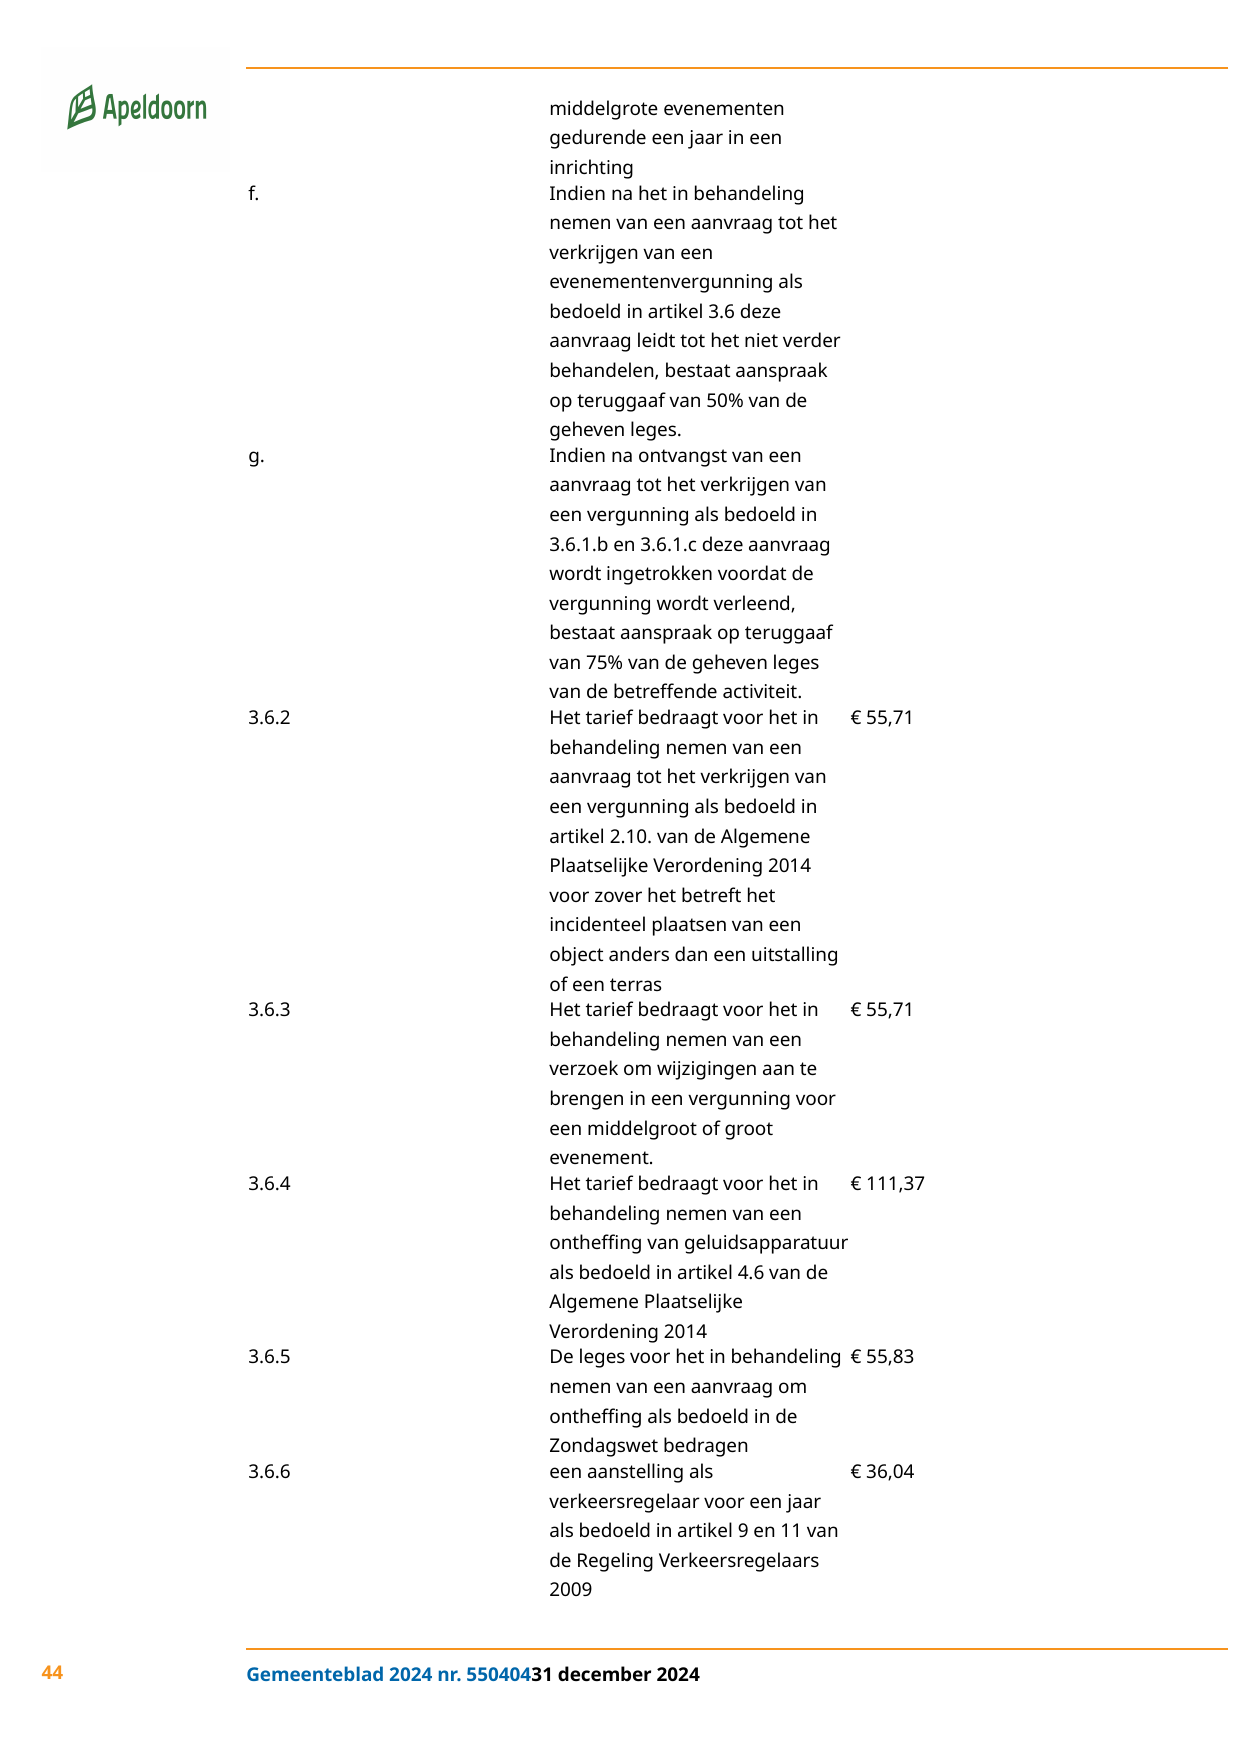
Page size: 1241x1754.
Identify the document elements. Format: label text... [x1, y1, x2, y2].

table_cell € 111,37 [850, 1170, 1152, 1344]
table_cell € 55,71 [850, 705, 1152, 996]
table_cell [850, 180, 1152, 442]
table_cell Het tarief bedraagt voor het in behandeling nemen van een ontheffing van geluidsapparatuur als bedoeld in artikel 4.6 van de Algemene Plaatselijke Verordening 2014 [549, 1170, 850, 1344]
table_cell Indien na ontvangst van een aanvraag tot het verkrijgen van een vergunning als bedoeld in 3.6.1.b en 3.6.1.c deze aanvraag wordt ingetrokken voordat de vergunning wordt verleend, bestaat aanspraak op teruggaaf van 75% van de geheven leges van de betreffende activiteit. [549, 442, 850, 704]
table_cell 3.6.3 [248, 996, 549, 1170]
picture [41, 47, 231, 172]
table_cell g. [248, 442, 549, 704]
table_cell 3.6.5 [248, 1344, 549, 1458]
table_cell 3.6.2 [248, 705, 549, 996]
table_cell € 55,83 [850, 1344, 1152, 1458]
table_cell € 36,04 [850, 1458, 1152, 1602]
table_cell € 55,71 [850, 996, 1152, 1170]
table_cell Indien na het in behandeling nemen van een aanvraag tot het verkrijgen van een evenementenvergunning als bedoeld in artikel 3.6 deze aanvraag leidt tot het niet verder behandelen, bestaat aanspraak op teruggaaf van 50% van de geheven leges. [549, 180, 850, 442]
table_cell middelgrote evenementen gedurende een jaar in een inrichting [549, 95, 850, 180]
table_cell [850, 442, 1152, 704]
table_cell f. [248, 180, 549, 442]
table_cell De leges voor het in behandeling nemen van een aanvraag om ontheffing als bedoeld in de Zondagswet bedragen [549, 1344, 850, 1458]
table_cell 3.6.6 [248, 1458, 549, 1602]
table_cell [850, 95, 1152, 180]
table_cell 3.6.4 [248, 1170, 549, 1344]
table_cell een aanstelling als verkeersregelaar voor een jaar als bedoeld in artikel 9 en 11 van de Regeling Verkeersregelaars 2009 [549, 1458, 850, 1602]
table_cell [248, 95, 549, 180]
table_cell Het tarief bedraagt voor het in behandeling nemen van een aanvraag tot het verkrijgen van een vergunning als bedoeld in artikel 2.10. van de Algemene Plaatselijke Verordening 2014 voor zover het betreft het incidenteel plaatsen van een object anders dan een uitstalling of een terras [549, 705, 850, 996]
table_cell Het tarief bedraagt voor het in behandeling nemen van een verzoek om wijzigingen aan te brengen in een vergunning voor een middelgroot of groot evenement. [549, 996, 850, 1170]
